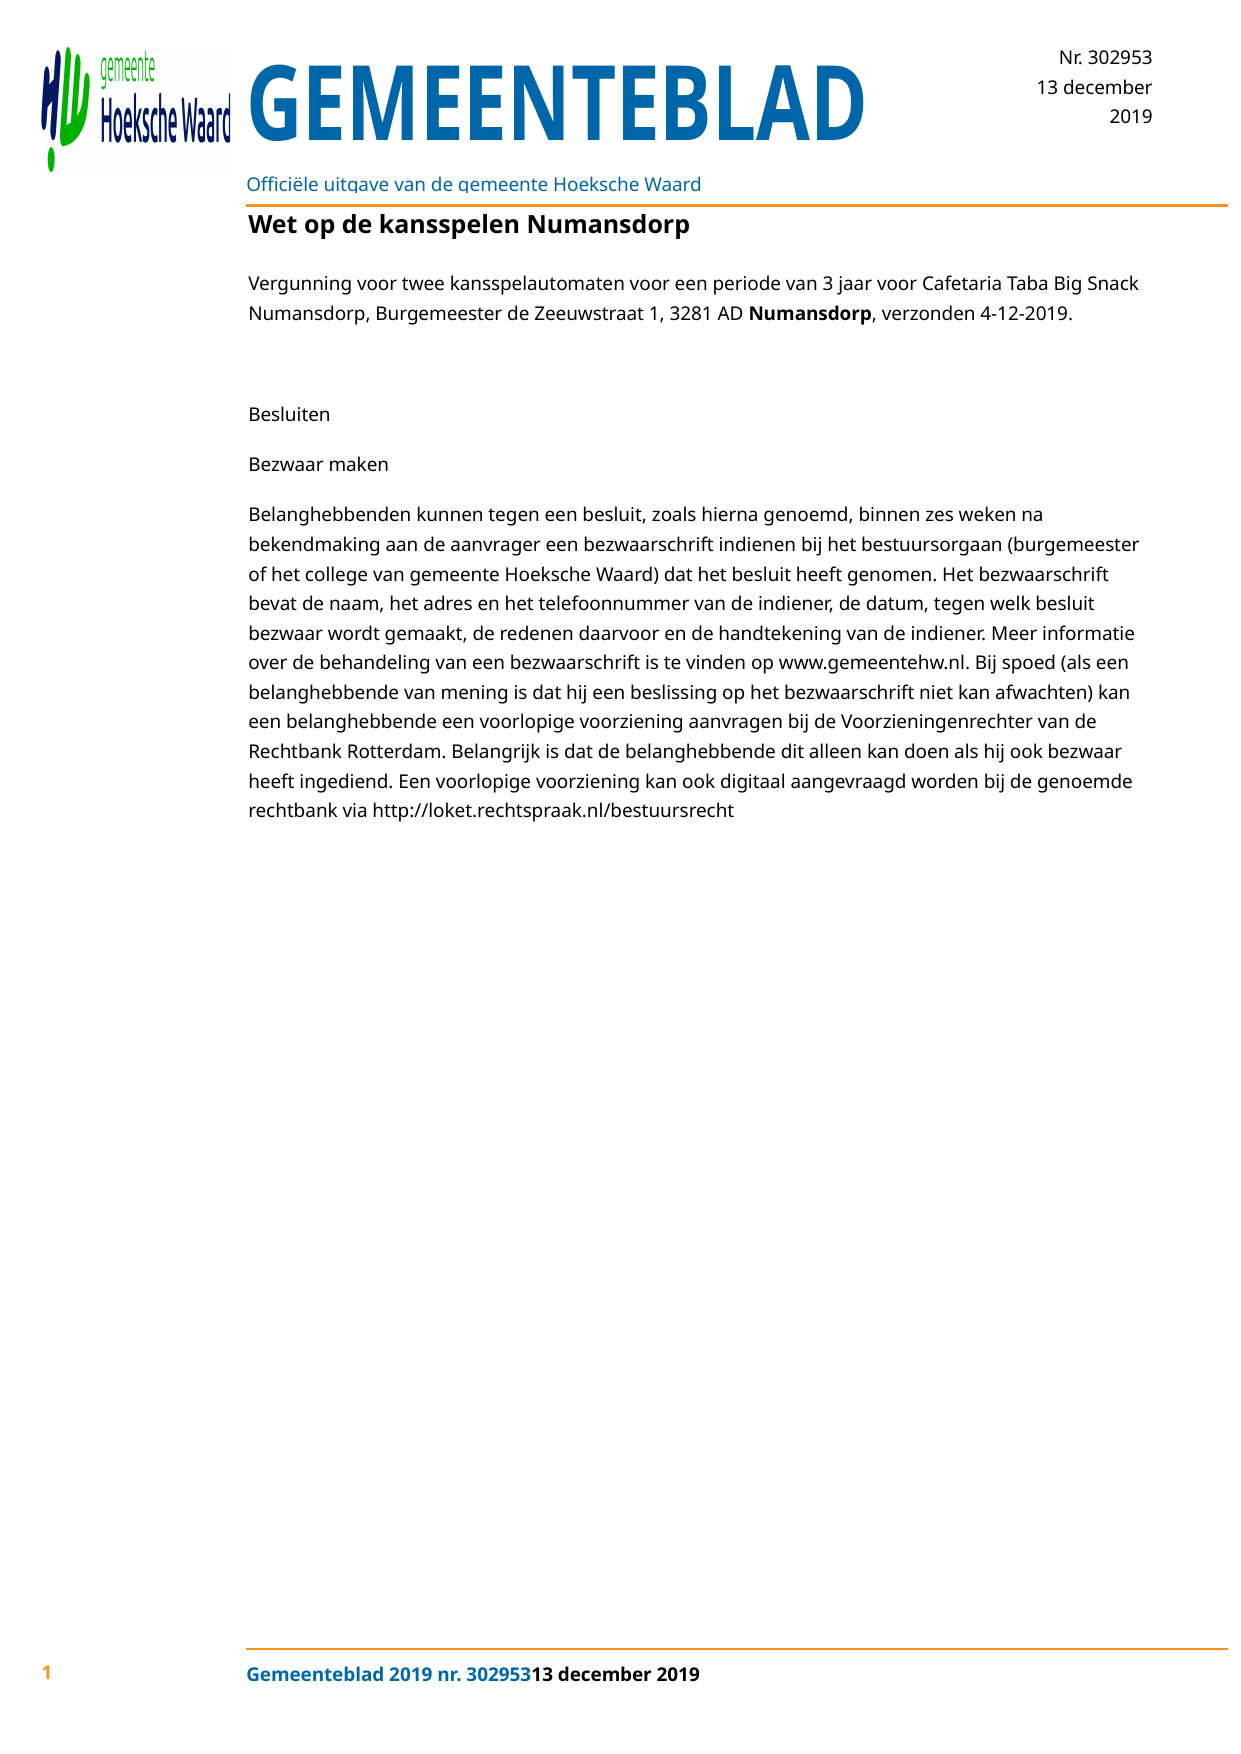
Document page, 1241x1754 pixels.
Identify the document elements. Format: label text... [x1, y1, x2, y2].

text Vergunning voor twee kansspelautomaten voor een periode van 3 jaar voor Cafetaria Taba Big Snack Numansdorp, Burgemeester de Zeeuwstraat 1, 3281 AD Numansdorp, verzonden 4-12-2019. [248, 270, 1152, 326]
text Wet op de kansspelen Numansdorp [248, 207, 1152, 241]
picture [41, 47, 231, 172]
text Bezwaar maken [248, 451, 1152, 477]
text Belanghebbenden kunnen tegen een besluit, zoals hierna genoemd, binnen zes weken na bekendmaking aan de aanvrager een bezwaarschrift indienen bij het bestuursorgaan (burgemeester of het college van gemeente Hoeksche Waard) dat het besluit heeft genomen. Het bezwaarschrift bevat de naam, het adres en het telefoonnummer van de indiener, de datum, tegen welk besluit bezwaar wordt gemaakt, de redenen daarvoor en de handtekening van de indiener. Meer informatie over de behandeling van een bezwaarschrift is te vinden op www.gemeentehw.nl. Bij spoed (als een belanghebbende van mening is dat hij een beslissing op het bezwaarschrift niet kan afwachten) kan een belanghebbende een voorlopige voorziening aanvragen bij de Voorzieningenrechter van de Rechtbank Rotterdam. Belangrijk is dat de belanghebbende dit alleen kan doen als hij ook bezwaar heeft ingediend. Een voorlopige voorziening kan ook digitaal aangevraagd worden bij de genoemde rechtbank via http://loket.rechtspraak.nl/bestuursrecht [248, 502, 1152, 823]
text Besluiten [248, 401, 1152, 426]
